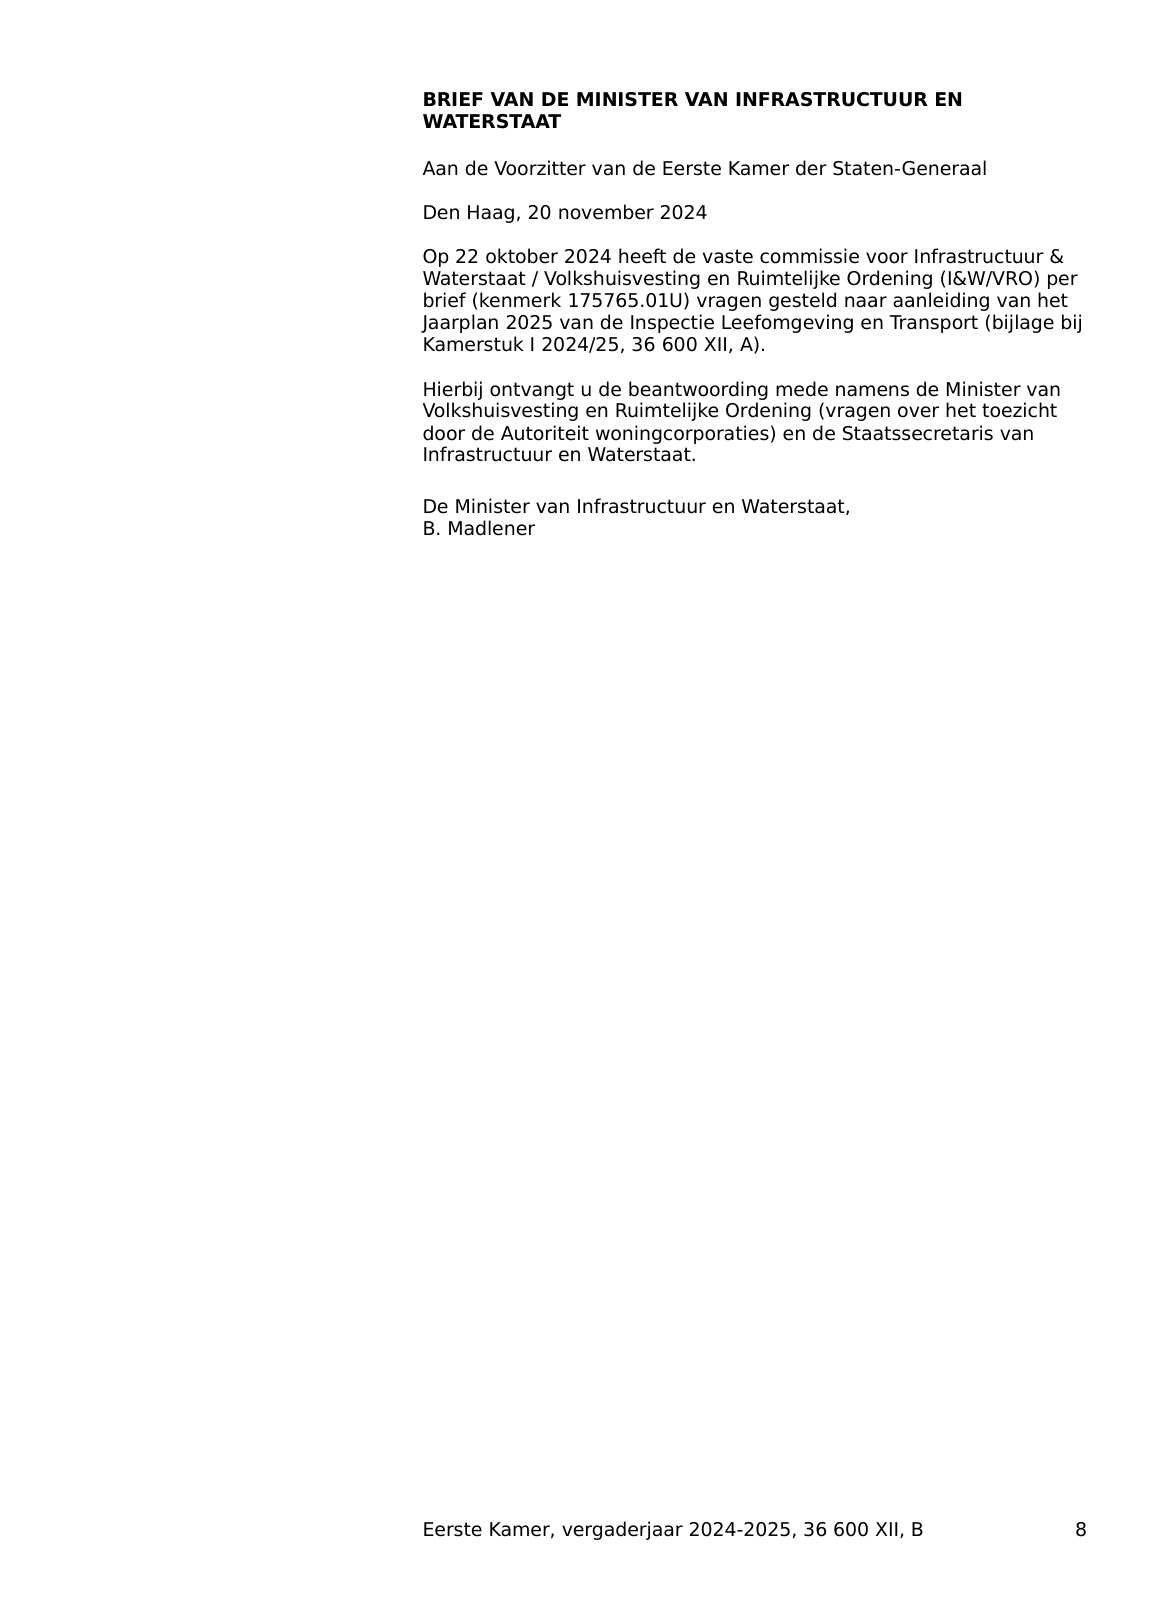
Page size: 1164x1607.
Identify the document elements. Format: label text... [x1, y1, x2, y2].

text Aan de Voorzitter van de Eerste Kamer der Staten-Generaal [422, 158, 1087, 180]
subtitle BRIEF VAN DE MINISTER VAN INFRASTRUCTUUR EN WATERSTAAT [422, 89, 1087, 133]
text Op 22 oktober 2024 heeft de vaste commissie voor Infrastructuur & Waterstaat / Volkshuisvesting en Ruimtelijke Ordening (I&W/VRO) per brief (kenmerk 175765.01U) vragen gesteld naar aanleiding van het Jaarplan 2025 van de Inspectie Leefomgeving en Transport (bijlage bij Kamerstuk I 2024/25, 36 600 XII, A). [422, 246, 1087, 356]
text Den Haag, 20 november 2024 [422, 202, 1087, 224]
text De Minister van Infrastructuur en Waterstaat, B. Madlener [422, 496, 1087, 540]
text Hierbij ontvangt u de beantwoording mede namens de Minister van Volkshuisvesting en Ruimtelijke Ordening (vragen over het toezicht door de Autoriteit woningcorporaties) en de Staatssecretaris van Infrastructuur en Waterstaat. [422, 378, 1087, 466]
